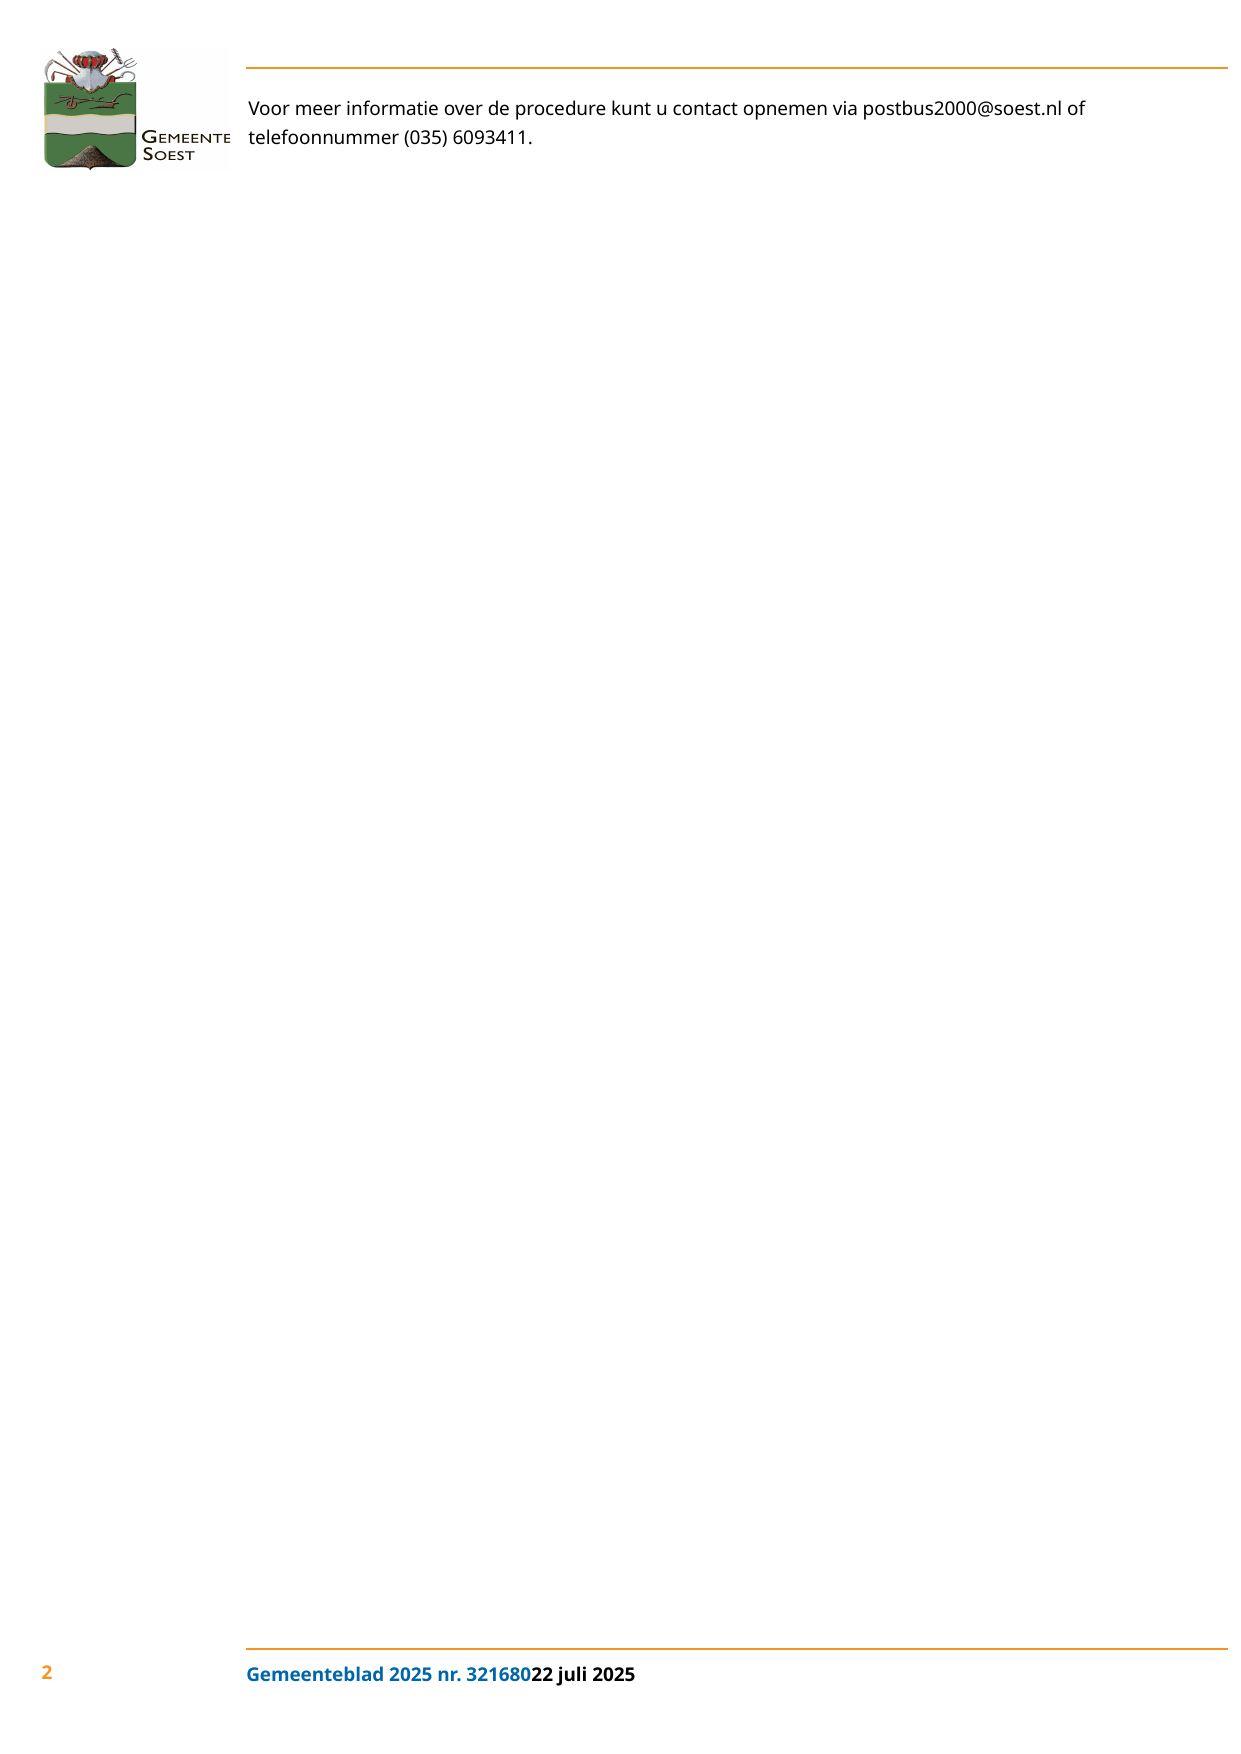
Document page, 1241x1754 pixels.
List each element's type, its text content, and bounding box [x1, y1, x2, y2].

text Voor meer informatie over de procedure kunt u contact opnemen via postbus2000@soest.nl of telefoonnummer (035) 6093411. [248, 95, 1152, 150]
picture [41, 47, 231, 172]
